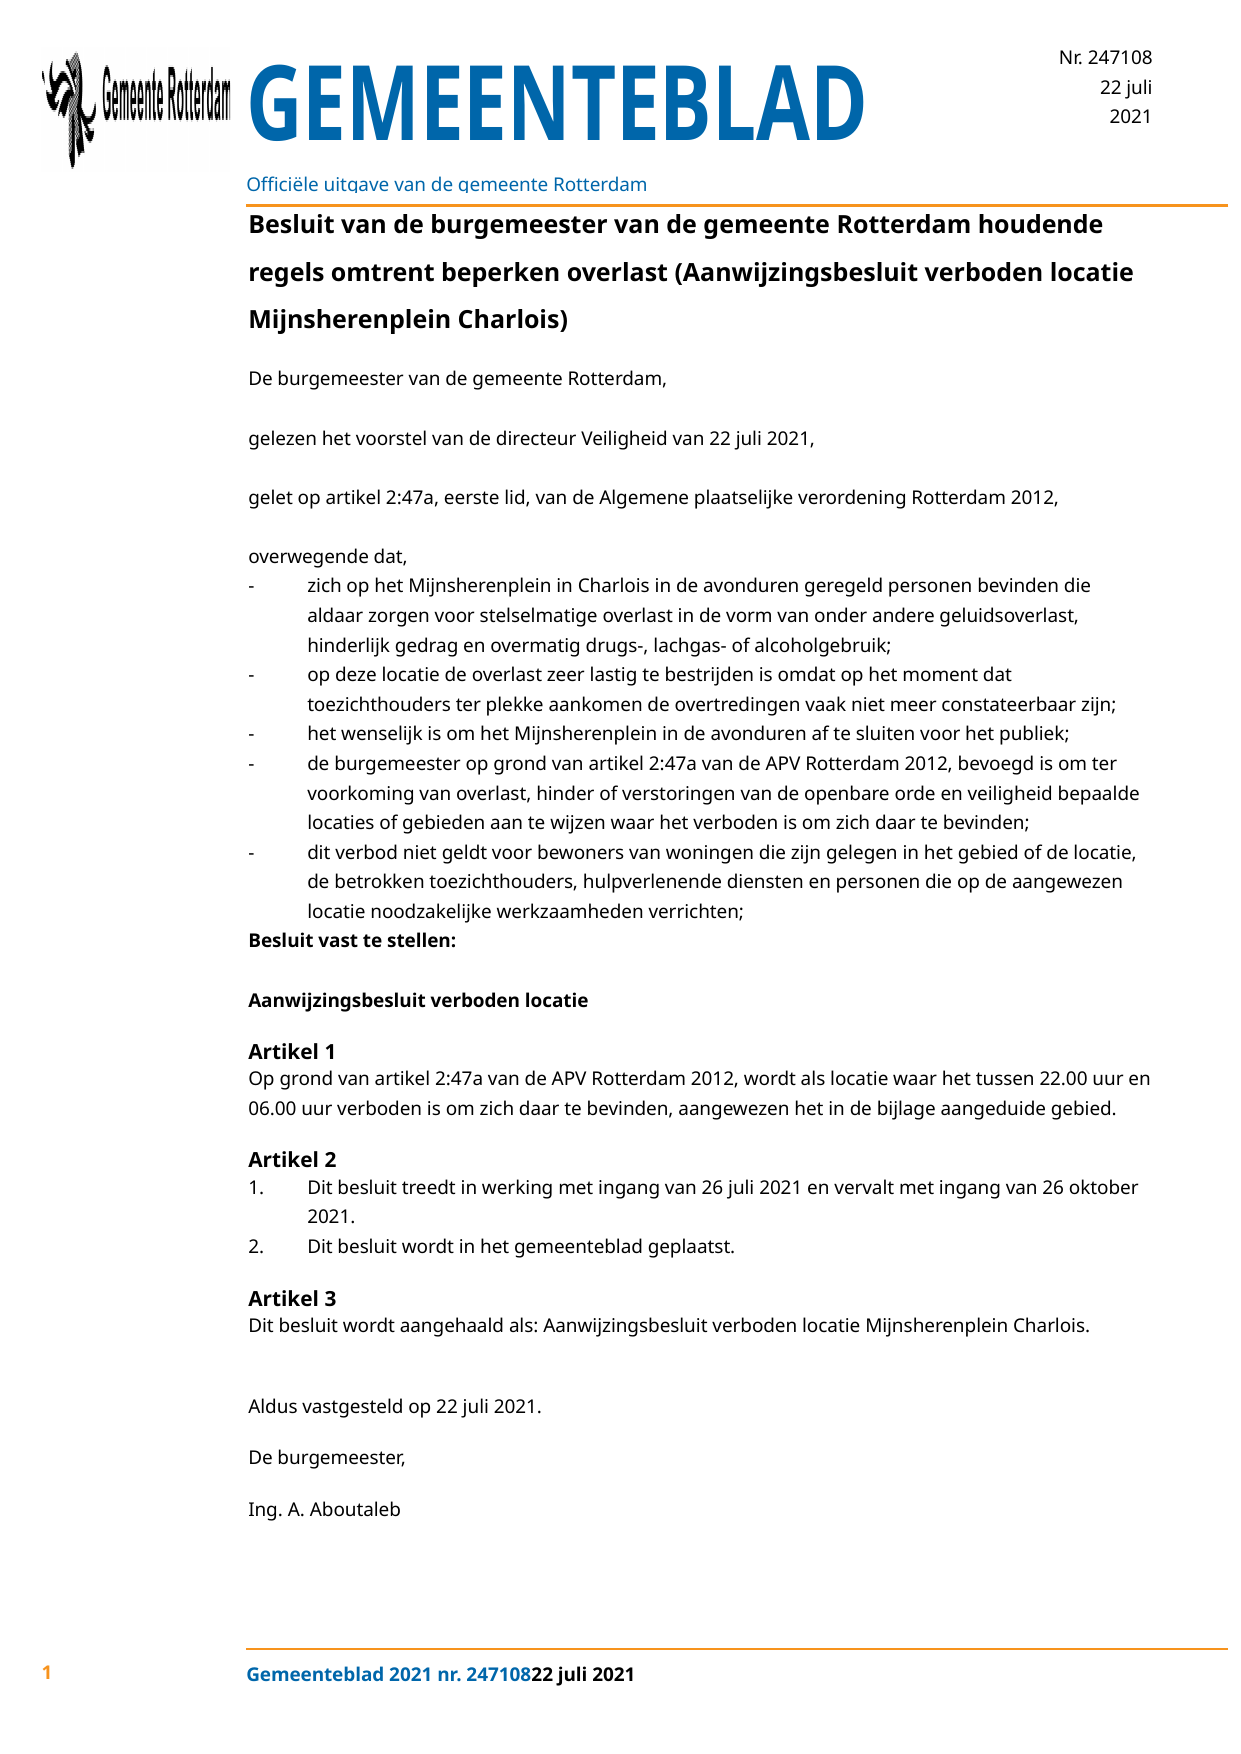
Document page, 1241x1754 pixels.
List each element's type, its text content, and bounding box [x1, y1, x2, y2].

text overwegende dat, [248, 543, 1152, 569]
list het wenselijk is om het Mijnsherenplein in de avonduren af te sluiten voor het publiek; [248, 721, 1152, 746]
list Dit besluit treedt in werking met ingang van 26 juli 2021 en vervalt met ingang van 26 oktober 2021. [248, 1174, 1152, 1229]
list dit verbod niet geldt voor bewoners van woningen die zijn gelegen in het gebied of de locatie, de betrokken toezichthouders, hulpverlenende diensten en personen die op de aangewezen locatie noodzakelijke werkzaamheden verrichten; [248, 839, 1152, 924]
text Ing. A. Aboutaleb [248, 1496, 1152, 1522]
text Aanwijzingsbesluit verboden locatie [248, 987, 1152, 1012]
text Besluit vast te stellen: [248, 928, 1152, 953]
text Op grond van artikel 2:47a van de APV Rotterdam 2012, wordt als locatie waar het tussen 22.00 uur en 06.00 uur verboden is om zich daar te bevinden, aangewezen het in de bijlage aangeduide gebied. [248, 1066, 1152, 1121]
list Dit besluit wordt in het gemeenteblad geplaatst. [248, 1233, 1152, 1259]
list de burgemeester op grond van artikel 2:47a van de APV Rotterdam 2012, bevoegd is om ter voorkoming van overlast, hinder of verstoringen van de openbare orde en veiligheid bepaalde locaties of gebieden aan te wijzen waar het verboden is om zich daar te bevinden; [248, 750, 1152, 835]
text Artikel 2 [248, 1146, 1152, 1174]
text Besluit van de burgemeester van de gemeente Rotterdam houdende regels omtrent beperken overlast (Aanwijzingsbesluit verboden locatie Mijnsherenplein Charlois) [248, 207, 1152, 336]
text gelet op artikel 2:47a, eerste lid, van de Algemene plaatselijke verordening Rotterdam 2012, [248, 484, 1152, 509]
list op deze locatie de overlast zeer lastig te bestrijden is omdat op het moment dat toezichthouders ter plekke aankomen de overtredingen vaak niet meer constateerbaar zijn; [248, 661, 1152, 717]
list zich op het Mijnsherenplein in Charlois in de avonduren geregeld personen bevinden die aldaar zorgen voor stelselmatige overlast in de vorm van onder andere geluidsoverlast, hinderlijk gedrag en overmatig drugs-, lachgas- of alcoholgebruik; [248, 573, 1152, 657]
text Artikel 3 [248, 1284, 1152, 1312]
picture [41, 47, 231, 172]
text De burgemeester van de gemeente Rotterdam, [248, 366, 1152, 391]
text Dit besluit wordt aangehaald als: Aanwijzingsbesluit verboden locatie Mijnsherenplein Charlois. [248, 1312, 1152, 1338]
text Aldus vastgesteld op 22 juli 2021. [248, 1393, 1152, 1419]
text gelezen het voorstel van de directeur Veiligheid van 22 juli 2021, [248, 425, 1152, 450]
text De burgemeester, [248, 1444, 1152, 1470]
text Artikel 1 [248, 1037, 1152, 1066]
